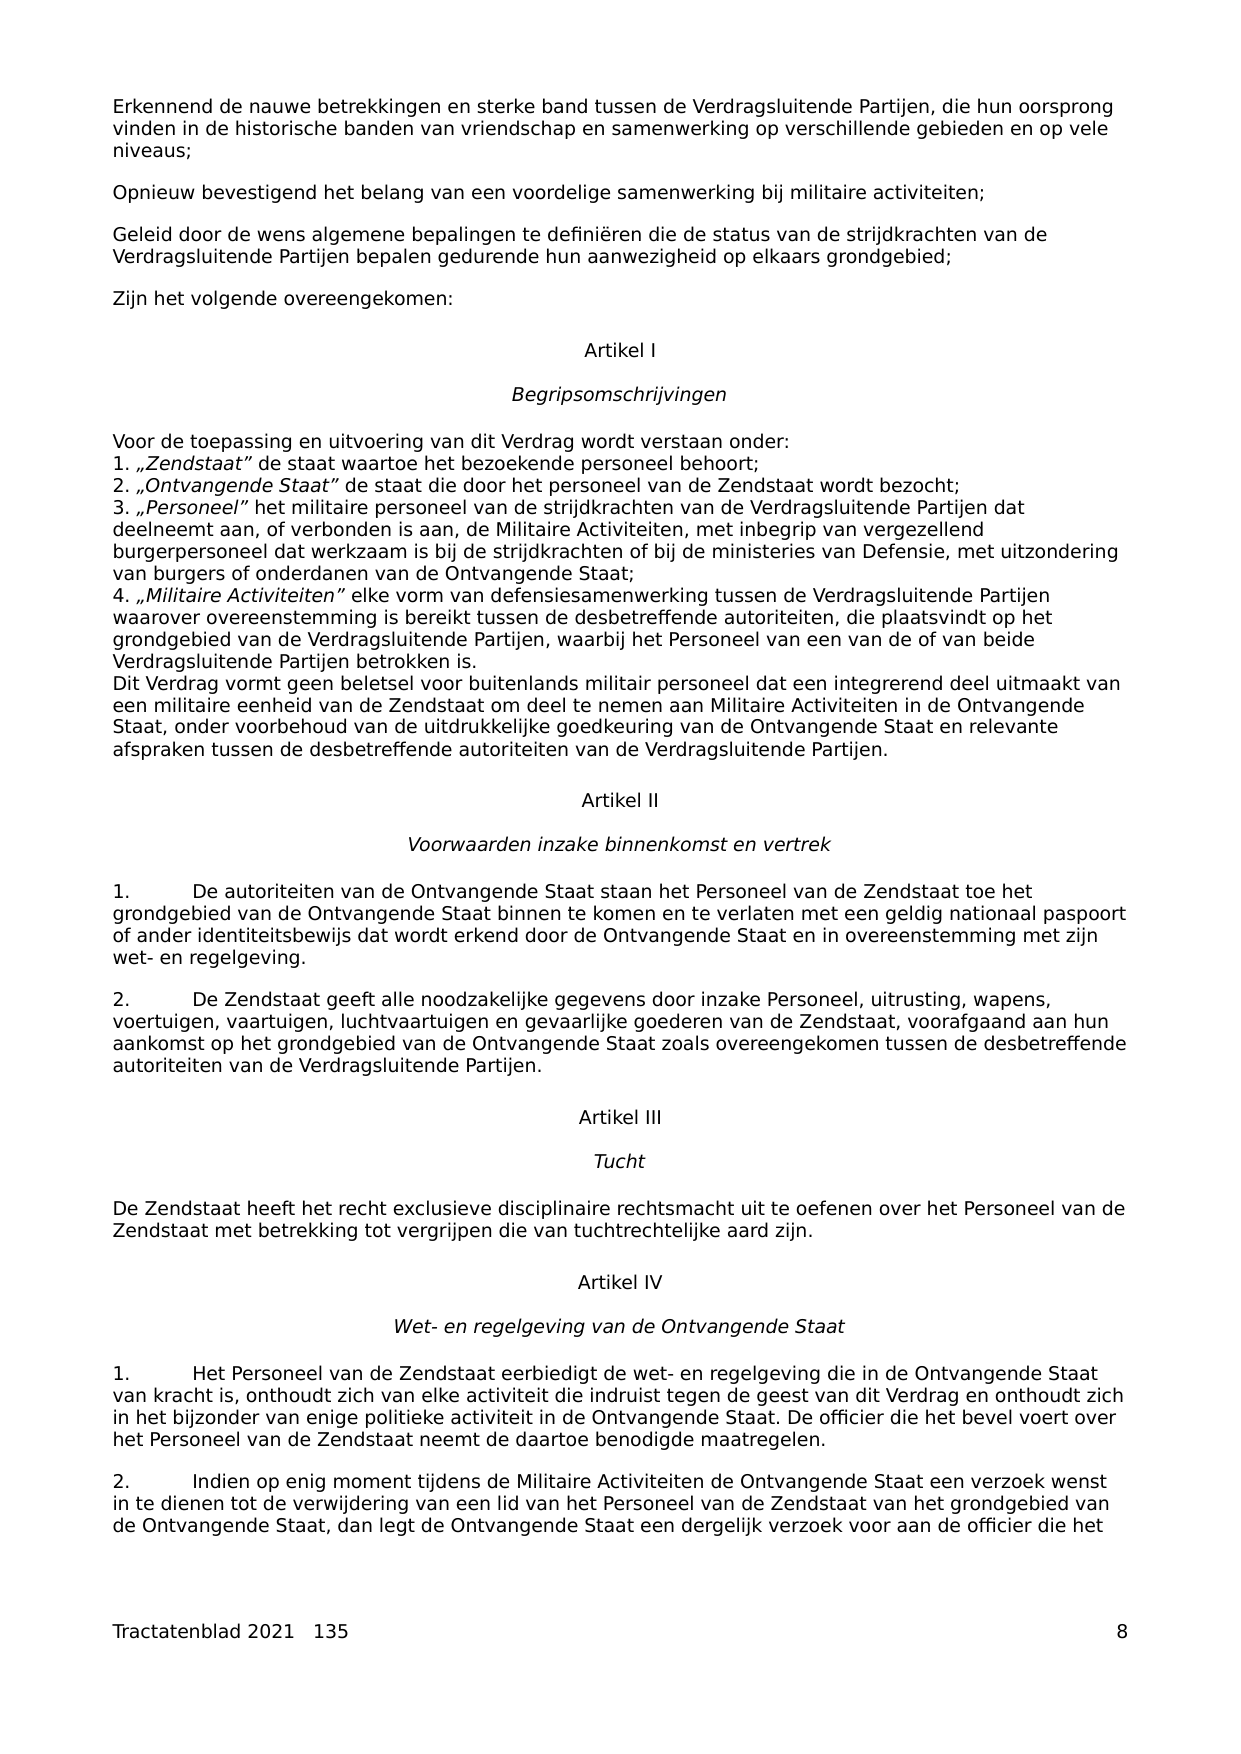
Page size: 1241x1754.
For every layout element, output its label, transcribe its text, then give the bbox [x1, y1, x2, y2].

text 1. De autoriteiten van de Ontvangende Staat staan het Personeel van de Zendstaat toe het grondgebied van de Ontvangende Staat binnen te komen en te verlaten met een geldig nationaal paspoort of ander identiteitsbewijs dat wordt erkend door de Ontvangende Staat en in overeenstemming met zijn wet- en regelgeving. [112, 881, 1128, 969]
text 2. De Zendstaat geeft alle noodzakelijke gegevens door inzake Personeel, uitrusting, wapens, voertuigen, vaartuigen, luchtvaartuigen en gevaarlijke goederen van de Zendstaat, voorafgaand aan hun aankomst op het grondgebied van de Ontvangende Staat zoals overeengekomen tussen de desbetreffende autoriteiten van de Verdragsluitende Partijen. [112, 989, 1128, 1077]
text 2. „Ontvangende Staat” de staat die door het personeel van de Zendstaat wordt bezocht; [112, 475, 1128, 497]
text 1. „Zendstaat” de staat waartoe het bezoekende personeel behoort; [112, 453, 1128, 475]
text 4. „Militaire Activiteiten” elke vorm van defensiesamenwerking tussen de Verdragsluitende Partijen waarover overeenstemming is bereikt tussen de desbetreffende autoriteiten, die plaatsvindt op het grondgebied van de Verdragsluitende Partijen, waarbij het Personeel van een van de of van beide Verdragsluitende Partijen betrokken is. [112, 584, 1128, 672]
subtitle Artikel IV Wet- en regelgeving van de Ontvangende Staat [112, 1272, 1128, 1338]
subtitle Artikel II Voorwaarden inzake binnenkomst en vertrek [112, 790, 1128, 856]
subtitle Artikel III Tucht [112, 1107, 1128, 1173]
text Erkennend de nauwe betrekkingen en sterke band tussen de Verdragsluitende Partijen, die hun oorsprong vinden in de historische banden van vriendschap en samenwerking op verschillende gebieden en op vele niveaus; [112, 96, 1128, 162]
text 1. Het Personeel van de Zendstaat eerbiedigt de wet- en regelgeving die in de Ontvangende Staat van kracht is, onthoudt zich van elke activiteit die indruist tegen de geest van dit Verdrag en onthoudt zich in het bijzonder van enige politieke activiteit in de Ontvangende Staat. De officier die het bevel voert over het Personeel van de Zendstaat neemt de daartoe benodigde maatregelen. [112, 1363, 1128, 1451]
text Voor de toepassing en uitvoering van dit Verdrag wordt verstaan onder: [112, 431, 1128, 453]
text 2. Indien op enig moment tijdens de Militaire Activiteiten de Ontvangende Staat een verzoek wenst in te dienen tot de verwijdering van een lid van het Personeel van de Zendstaat van het grondgebied van de Ontvangende Staat, dan legt de Ontvangende Staat een dergelijk verzoek voor aan de officier die het [112, 1471, 1128, 1537]
text Opnieuw bevestigend het belang van een voordelige samenwerking bij militaire activiteiten; [112, 182, 1128, 204]
text Geleid door de wens algemene bepalingen te definiëren die de status van de strijdkrachten van de Verdragsluitende Partijen bepalen gedurende hun aanwezigheid op elkaars grondgebied; [112, 224, 1128, 268]
text Zijn het volgende overeengekomen: [112, 288, 1128, 310]
text 3. „Personeel” het militaire personeel van de strijdkrachten van de Verdragsluitende Partijen dat deelneemt aan, of verbonden is aan, de Militaire Activiteiten, met inbegrip van vergezellend burgerpersoneel dat werkzaam is bij de strijdkrachten of bij de ministeries van Defensie, met uitzondering van burgers of onderdanen van de Ontvangende Staat; [112, 497, 1128, 584]
text Dit Verdrag vormt geen beletsel voor buitenlands militair personeel dat een integrerend deel uitmaakt van een militaire eenheid van de Zendstaat om deel te nemen aan Militaire Activiteiten in de Ontvangende Staat, onder voorbehoud van de uitdrukkelijke goedkeuring van de Ontvangende Staat en relevante afspraken tussen de desbetreffende autoriteiten van de Verdragsluitende Partijen. [112, 672, 1128, 760]
subtitle Artikel I Begripsomschrijvingen [112, 340, 1128, 406]
text De Zendstaat heeft het recht exclusieve disciplinaire rechtsmacht uit te oefenen over het Personeel van de Zendstaat met betrekking tot vergrijpen die van tuchtrechtelijke aard zijn. [112, 1198, 1128, 1242]
